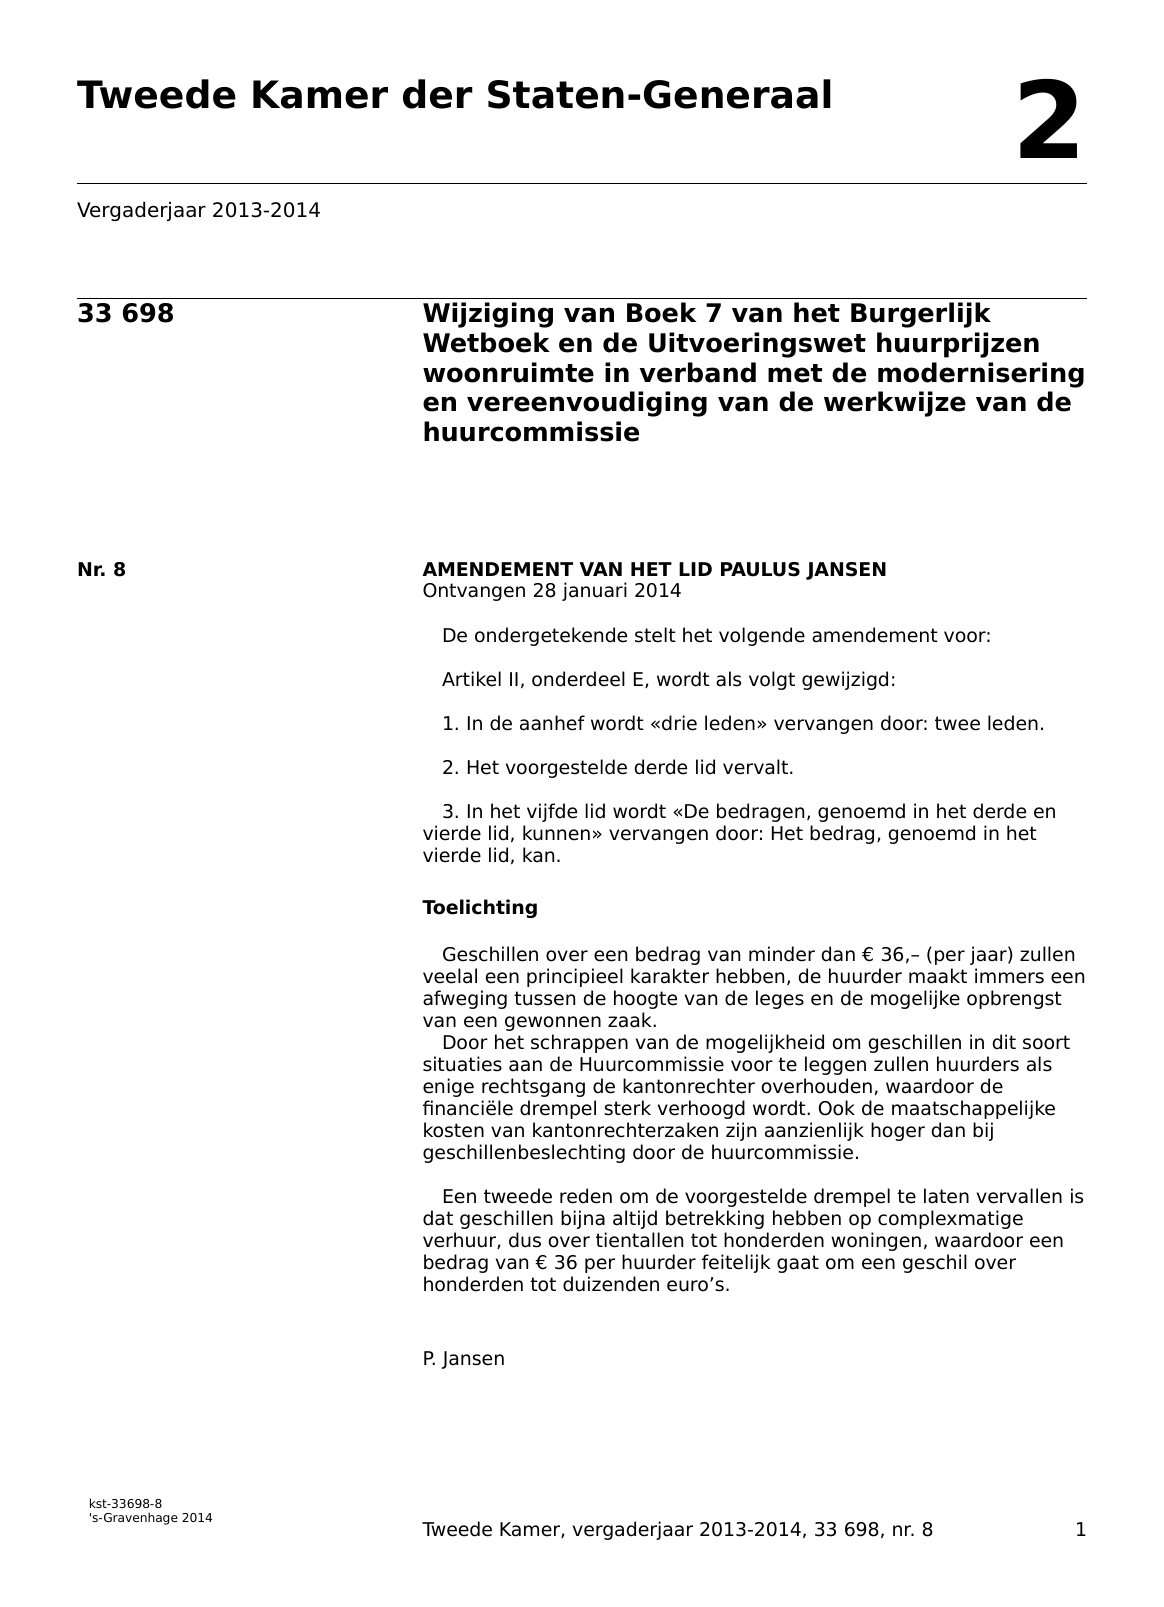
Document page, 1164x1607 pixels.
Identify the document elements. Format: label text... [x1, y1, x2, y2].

text De ondergetekende stelt het volgende amendement voor: [422, 624, 1087, 647]
text Door het schrappen van de mogelijkheid om geschillen in dit soort situaties aan de Huurcommissie voor te leggen zullen huurders als enige rechtsgang de kantonrechter overhouden, waardoor de financiële drempel sterk verhoogd wordt. Ook de maatschappelijke kosten van kantonrechterzaken zijn aanzienlijk hoger dan bij geschillenbeslechting door de huurcommissie. [422, 1032, 1087, 1164]
text 1. In de aanhef wordt «drie leden» vervangen door: twee leden. [422, 713, 1087, 735]
text 2. Het voorgestelde derde lid vervalt. [422, 757, 1087, 779]
subtitle 33 698 Wijziging van Boek 7 van het Burgerlijk Wetboek en de Uitvoeringswet huurprijzen woonruimte in verband met de modernisering en vereenvoudiging van de werkwijze van de huurcommissie [77, 299, 1087, 447]
text kst-33698-8 [88, 1497, 323, 1511]
subtitle Nr. 8 AMENDEMENT VAN HET LID PAULUS JANSEN [77, 558, 1087, 580]
table_header 2 [886, 59, 1087, 183]
text Ontvangen 28 januari 2014 [422, 580, 1087, 602]
table_cell Vergaderjaar 2013-2014 [77, 184, 1087, 298]
text Geschillen over een bedrag van minder dan € 36,– (per jaar) zullen veelal een principieel karakter hebben, de huurder maakt immers een afweging tussen de hoogte van de leges en de mogelijke opbrengst van een gewonnen zaak. [422, 944, 1087, 1032]
text P. Jansen [422, 1326, 1087, 1370]
text 's-Gravenhage 2014 [88, 1511, 323, 1525]
table_header Tweede Kamer der Staten-Generaal [77, 59, 886, 183]
text 3. In het vijfde lid wordt «De bedragen, genoemd in het derde en vierde lid, kunnen» vervangen door: Het bedrag, genoemd in het vierde lid, kan. [422, 801, 1087, 867]
subtitle Toelichting [422, 897, 1087, 919]
text Een tweede reden om de voorgestelde drempel te laten vervallen is dat geschillen bijna altijd betrekking hebben op complexmatige verhuur, dus over tientallen tot honderden woningen, waardoor een bedrag van € 36 per huurder feitelijk gaat om een geschil over honderden tot duizenden euro’s. [422, 1186, 1087, 1296]
text Artikel II, onderdeel E, wordt als volgt gewijzigd: [422, 669, 1087, 691]
